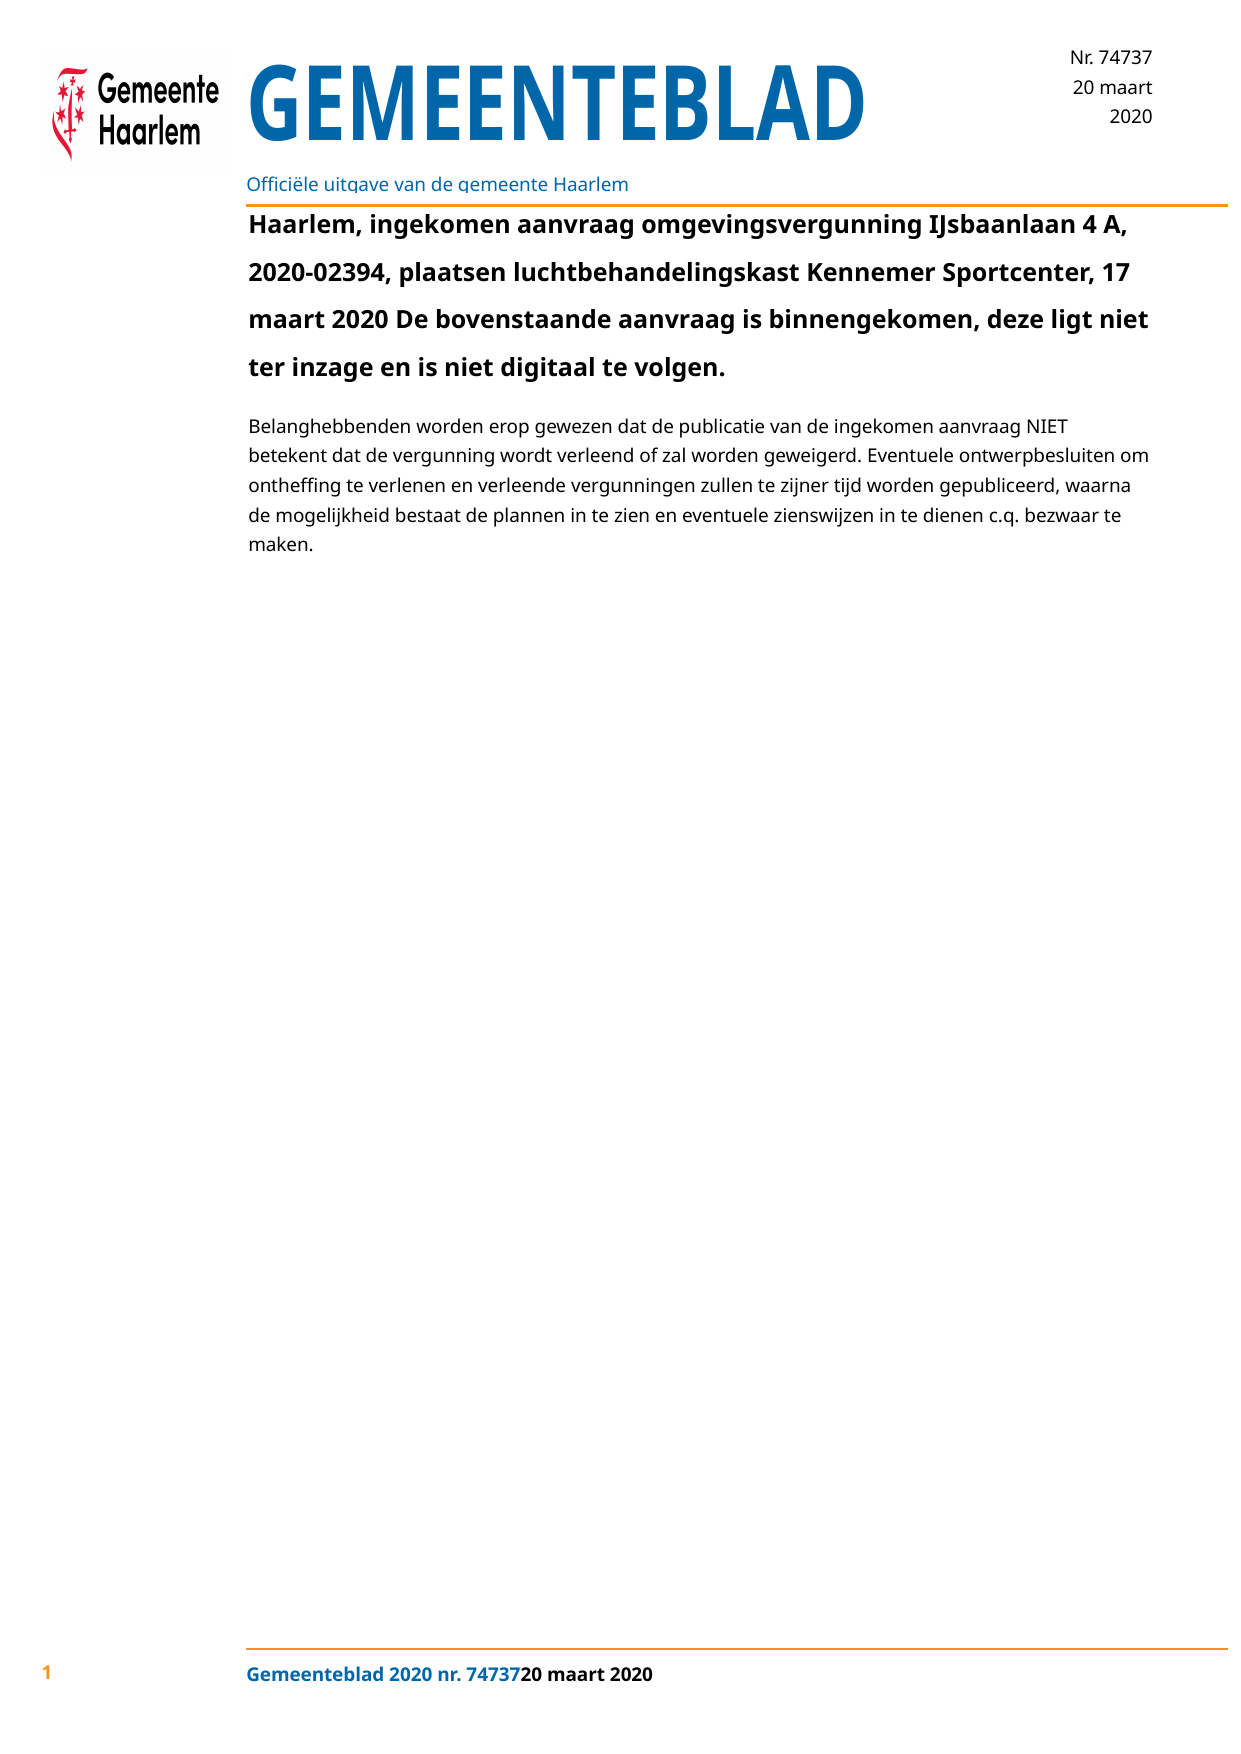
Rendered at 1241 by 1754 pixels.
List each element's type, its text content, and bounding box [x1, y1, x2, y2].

text Haarlem, ingekomen aanvraag omgevingsvergunning IJsbaanlaan 4 A, 2020-02394, plaatsen luchtbehandelingskast Kennemer Sportcenter, 17 maart 2020 De bovenstaande aanvraag is binnengekomen, deze ligt niet ter inzage en is niet digitaal te volgen. [248, 207, 1152, 384]
picture [41, 47, 231, 172]
text Belanghebbenden worden erop gewezen dat de publicatie van de ingekomen aanvraag NIET betekent dat de vergunning wordt verleend of zal worden geweigerd. Eventuele ontwerpbesluiten om ontheffing te verlenen en verleende vergunningen zullen te zijner tijd worden gepubliceerd, waarna de mogelijkheid bestaat de plannen in te zien en eventuele zienswijzen in te dienen c.q. bezwaar te maken. [248, 413, 1152, 557]
